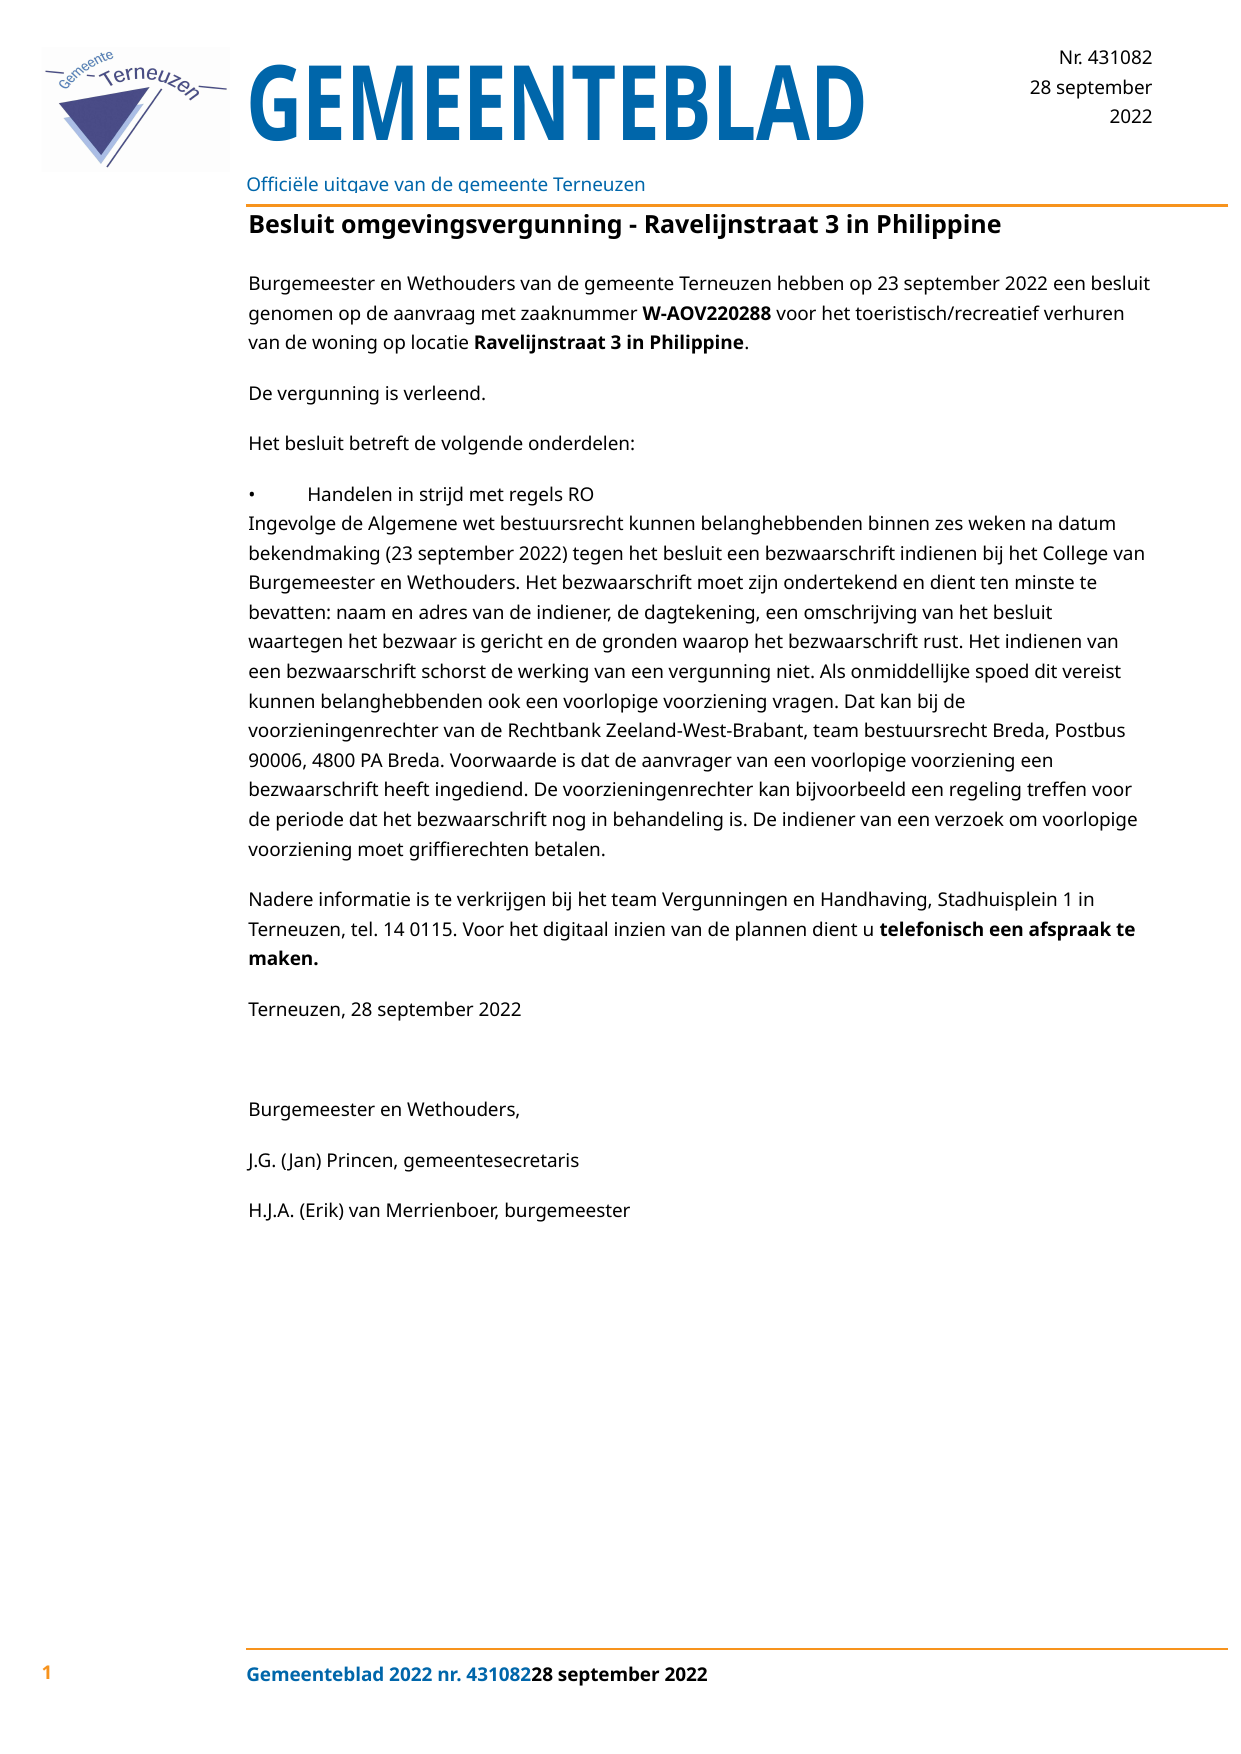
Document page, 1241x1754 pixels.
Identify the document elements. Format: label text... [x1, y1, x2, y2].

text Het besluit betreft de volgende onderdelen: [248, 430, 1152, 456]
text De vergunning is verleend. [248, 380, 1152, 406]
text Terneuzen, 28 september 2022 [248, 996, 1152, 1021]
list Handelen in strijd met regels RO [248, 481, 1152, 506]
text Besluit omgevingsvergunning - Ravelijnstraat 3 in Philippine [248, 207, 1152, 241]
text Burgemeester en Wethouders van de gemeente Terneuzen hebben op 23 september 2022 een besluit genomen op de aanvraag met zaaknummer W-AOV220288 voor het toeristisch/recreatief verhuren van de woning op locatie Ravelijnstraat 3 in Philippine. [248, 270, 1152, 355]
text Nadere informatie is te verkrijgen bij het team Vergunningen en Handhaving, Stadhuisplein 1 in Terneuzen, tel. 14 0115. Voor het digitaal inzien van de plannen dient u telefonisch een afspraak te maken. [248, 886, 1152, 971]
text J.G. (Jan) Princen, gemeentesecretaris [248, 1147, 1152, 1173]
text H.J.A. (Erik) van Merrienboer, burgemeester [248, 1197, 1152, 1223]
text Burgemeester en Wethouders, [248, 1097, 1152, 1122]
picture [41, 47, 231, 172]
text Ingevolge de Algemene wet bestuursrecht kunnen belanghebbenden binnen zes weken na datum bekendmaking (23 september 2022) tegen het besluit een bezwaarschrift indienen bij het College van Burgemeester en Wethouders. Het bezwaarschrift moet zijn ondertekend en dient ten minste te bevatten: naam en adres van de indiener, de dagtekening, een omschrijving van het besluit waartegen het bezwaar is gericht en de gronden waarop het bezwaarschrift rust. Het indienen van een bezwaarschrift schorst de werking van een vergunning niet. Als onmiddellijke spoed dit vereist kunnen belanghebbenden ook een voorlopige voorziening vragen. Dat kan bij de voorzieningenrechter van de Rechtbank Zeeland-West-Brabant, team bestuursrecht Breda, Postbus 90006, 4800 PA Breda. Voorwaarde is dat de aanvrager van een voorlopige voorziening een bezwaarschrift heeft ingediend. De voorzieningenrechter kan bijvoorbeeld een regeling treffen voor de periode dat het bezwaarschrift nog in behandeling is. De indiener van een verzoek om voorlopige voorziening moet griffierechten betalen. [248, 510, 1152, 861]
